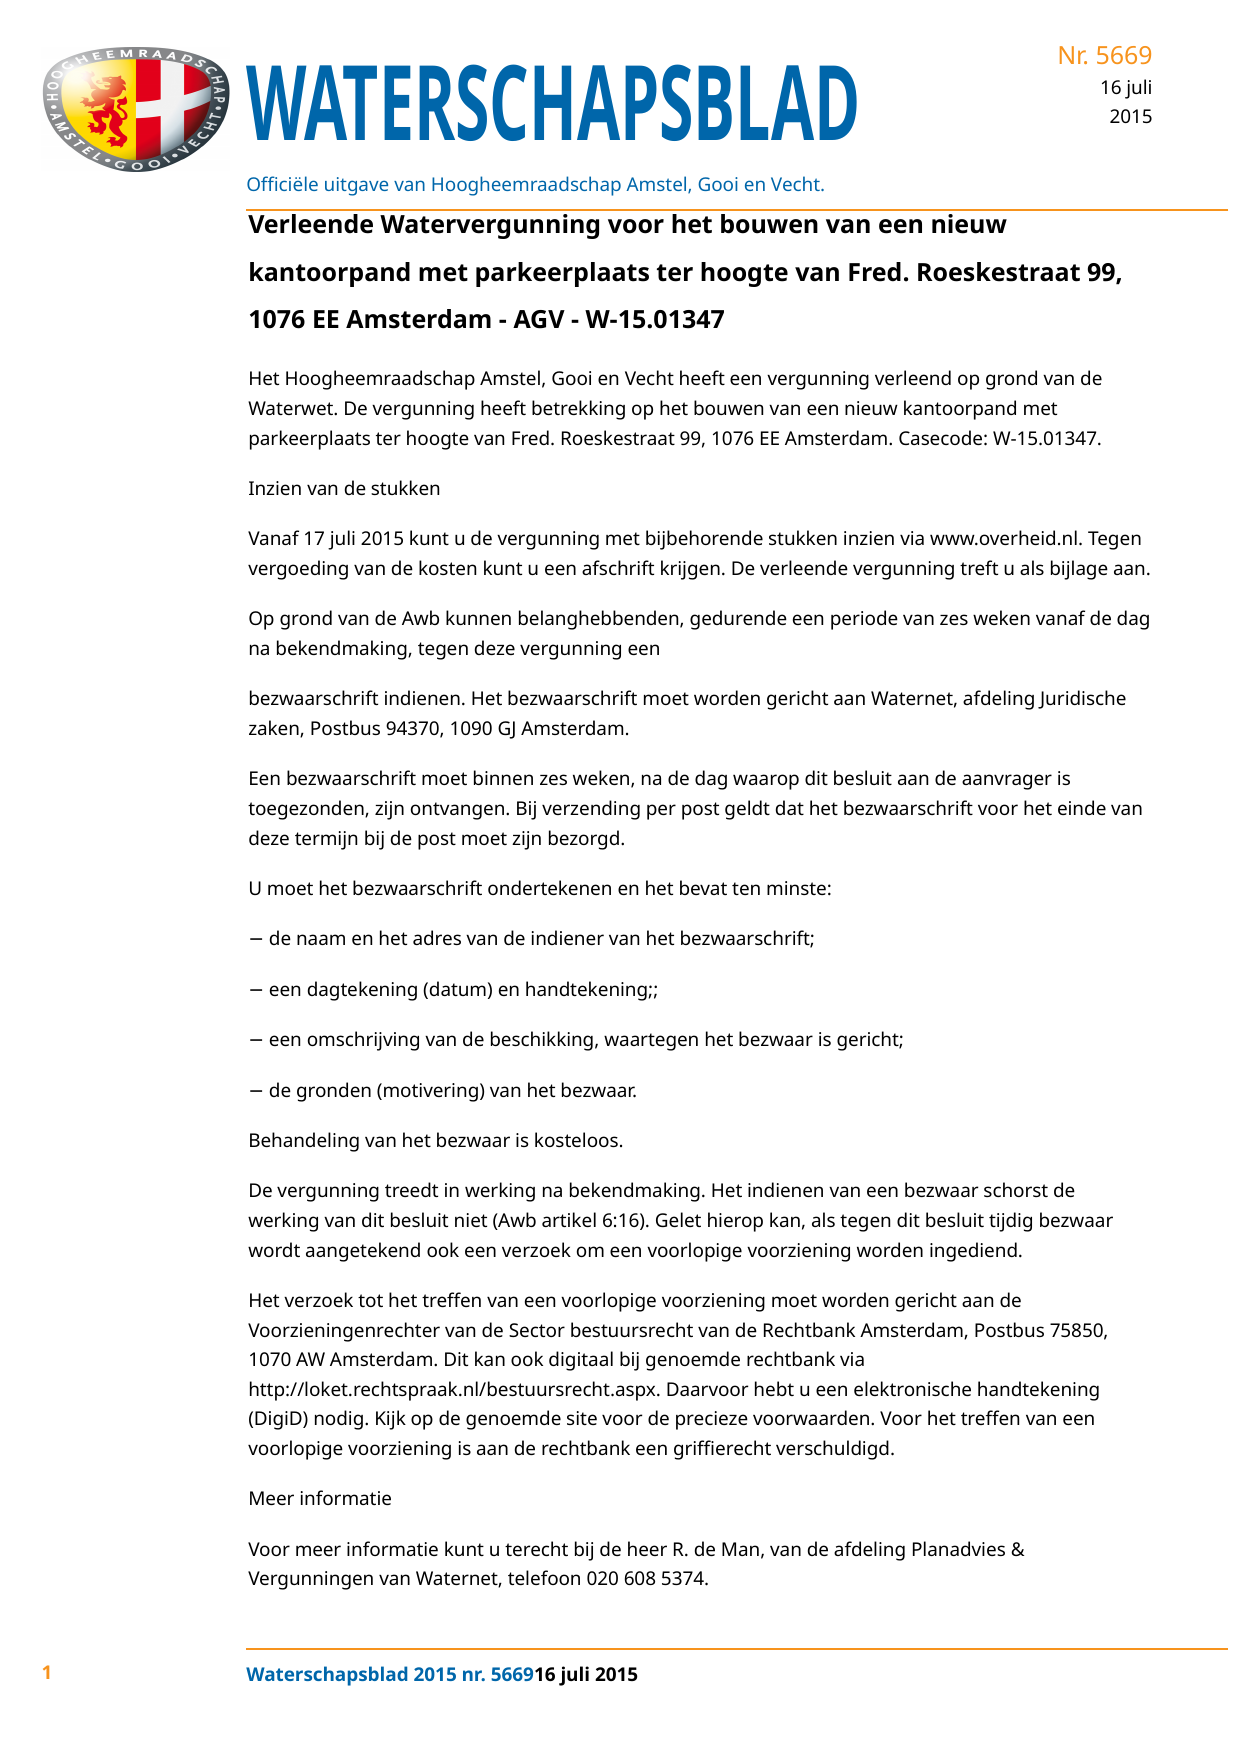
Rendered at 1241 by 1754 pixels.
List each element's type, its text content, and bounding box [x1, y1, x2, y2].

picture [41, 47, 231, 172]
text Het Hoogheemraadschap Amstel, Gooi en Vecht heeft een vergunning verleend op grond van de Waterwet. De vergunning heeft betrekking op het bouwen van een nieuw kantoorpand met parkeerplaats ter hoogte van Fred. Roeskestraat 99, 1076 EE Amsterdam. Casecode: W-15.01347. [248, 366, 1152, 450]
text Meer informatie [248, 1486, 1152, 1511]
text De vergunning treedt in werking na bekendmaking. Het indienen van een bezwaar schorst de werking van dit besluit niet (Awb artikel 6:16). Gelet hierop kan, als tegen dit besluit tijdig bezwaar wordt aangetekend ook een verzoek om een voorlopige voorziening worden ingediend. [248, 1178, 1152, 1262]
text Voor meer informatie kunt u terecht bij de heer R. de Man, van de afdeling Planadvies & Vergunningen van Waternet, telefoon 020 608 5374. [248, 1536, 1152, 1591]
text U moet het bezwaarschrift ondertekenen en het bevat ten minste: [248, 875, 1152, 901]
text Het verzoek tot het treffen van een voorlopige voorziening moet worden gericht aan de Voorzieningenrechter van de Sector bestuursrecht van de Rechtbank Amsterdam, Postbus 75850, 1070 AW Amsterdam. Dit kan ook digitaal bij genoemde rechtbank via http://loket.rechtspraak.nl/bestuursrecht.aspx. Daarvoor hebt u een elektronische handtekening (DigiD) nodig. Kijk op de genoemde site voor de precieze voorwaarden. Voor het treffen van een voorlopige voorziening is aan de rechtbank een griffierecht verschuldigd. [248, 1287, 1152, 1461]
text Vanaf 17 juli 2015 kunt u de vergunning met bijbehorende stukken inzien via www.overheid.nl. Tegen vergoeding van de kosten kunt u een afschrift krijgen. De verleende vergunning treft u als bijlage aan. [248, 526, 1152, 581]
text bezwaarschrift indienen. Het bezwaarschrift moet worden gericht aan Waternet, afdeling Juridische zaken, Postbus 94370, 1090 GJ Amsterdam. [248, 686, 1152, 741]
text Verleende Watervergunning voor het bouwen van een nieuw kantoorpand met parkeerplaats ter hoogte van Fred. Roeskestraat 99, 1076 EE Amsterdam - AGV - W-15.01347 [248, 211, 1152, 336]
text − een dagtekening (datum) en handtekening;; [248, 976, 1152, 1002]
text Een bezwaarschrift moet binnen zes weken, na de dag waarop dit besluit aan de aanvrager is toegezonden, zijn ontvangen. Bij verzending per post geldt dat het bezwaarschrift voor het einde van deze termijn bij de post moet zijn bezorgd. [248, 766, 1152, 850]
text − een omschrijving van de beschikking, waartegen het bezwaar is gericht; [248, 1026, 1152, 1052]
text − de naam en het adres van de indiener van het bezwaarschrift; [248, 926, 1152, 951]
text Behandeling van het bezwaar is kosteloos. [248, 1127, 1152, 1153]
text − de gronden (motivering) van het bezwaar. [248, 1077, 1152, 1102]
text Op grond van de Awb kunnen belanghebbenden, gedurende een periode van zes weken vanaf de dag na bekendmaking, tegen deze vergunning een [248, 606, 1152, 661]
text Inzien van de stukken [248, 475, 1152, 501]
